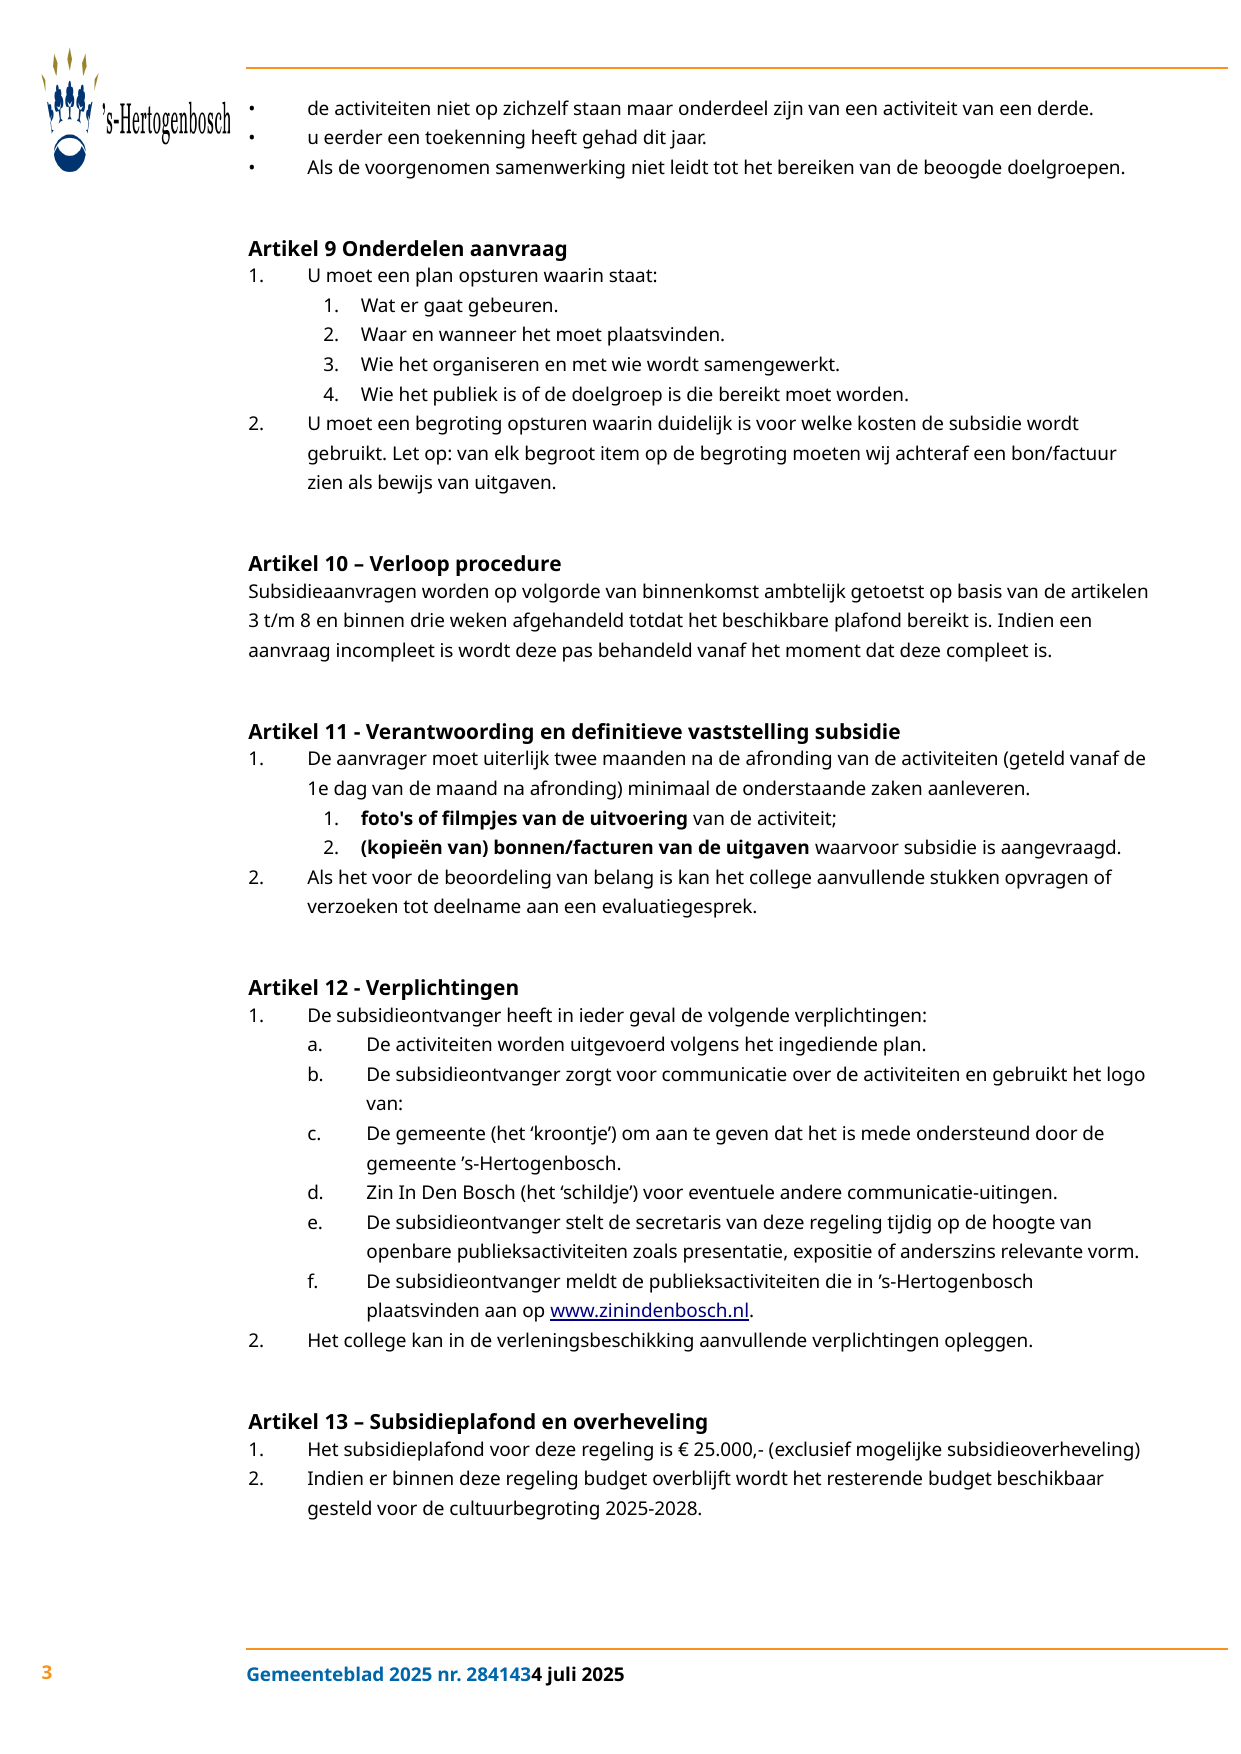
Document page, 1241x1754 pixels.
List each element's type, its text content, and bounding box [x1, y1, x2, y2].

text Artikel 10 – Verloop procedure [248, 549, 1152, 578]
list de activiteiten niet op zichzelf staan maar onderdeel zijn van een activiteit van een derde. [248, 95, 1152, 121]
text Artikel 13 – Subsidieplafond en overheveling [248, 1407, 1152, 1436]
text Artikel 9 Onderdelen aanvraag [248, 234, 1152, 262]
text Artikel 11 - Verantwoording en definitieve vaststelling subsidie [248, 717, 1152, 746]
list De gemeente (het ‘kroontje’) om aan te geven dat het is mede ondersteund door de gemeente ’s-Hertogenbosch. [307, 1120, 1152, 1176]
list Waar en wanneer het moet plaatsvinden. [323, 322, 1152, 347]
list Wat er gaat gebeuren. [323, 292, 1152, 318]
list (kopieën van) bonnen/facturen van de uitgaven waarvoor subsidie is aangevraagd. [323, 834, 1152, 860]
list U moet een begroting opsturen waarin duidelijk is voor welke kosten de subsidie wordt gebruikt. Let op: van elk begroot item op de begroting moeten wij achteraf een bon/factuur zien als bewijs van uitgaven. [248, 410, 1152, 495]
text Artikel 12 - Verplichtingen [248, 973, 1152, 1002]
list De activiteiten worden uitgevoerd volgens het ingediende plan. [307, 1031, 1152, 1057]
list Als het voor de beoordeling van belang is kan het college aanvullende stukken opvragen of verzoeken tot deelname aan een evaluatiegesprek. [248, 864, 1152, 919]
list Het college kan in de verleningsbeschikking aanvullende verplichtingen opleggen. [248, 1327, 1152, 1353]
list u eerder een toekenning heeft gehad dit jaar. [248, 124, 1152, 150]
list De subsidieontvanger stelt de secretaris van deze regeling tijdig op de hoogte van openbare publieksactiviteiten zoals presentatie, expositie of anderszins relevante vorm. [307, 1209, 1152, 1264]
list De subsidieontvanger zorgt voor communicatie over de activiteiten en gebruikt het logo van: [307, 1061, 1152, 1116]
list De aanvrager moet uiterlijk twee maanden na de afronding van de activiteiten (geteld vanaf de 1e dag van de maand na afronding) minimaal de onderstaande zaken aanleveren. [248, 746, 1152, 801]
list Indien er binnen deze regeling budget overblijft wordt het resterende budget beschikbaar gesteld voor de cultuurbegroting 2025-2028. [248, 1465, 1152, 1521]
list Wie het organiseren en met wie wordt samengewerkt. [323, 351, 1152, 377]
list De subsidieontvanger heeft in ieder geval de volgende verplichtingen: [248, 1002, 1152, 1028]
list Als de voorgenomen samenwerking niet leidt tot het bereiken van de beoogde doelgroepen. [248, 154, 1152, 180]
text Subsidieaanvragen worden op volgorde van binnenkomst ambtelijk getoetst op basis van de artikelen 3 t/m 8 en binnen drie weken afgehandeld totdat het beschikbare plafond bereikt is. Indien een aanvraag incompleet is wordt deze pas behandeld vanaf het moment dat deze compleet is. [248, 578, 1152, 663]
list Het subsidieplafond voor deze regeling is € 25.000,- (exclusief mogelijke subsidieoverheveling) [248, 1436, 1152, 1461]
picture [41, 47, 231, 172]
list U moet een plan opsturen waarin staat: [248, 262, 1152, 288]
list De subsidieontvanger meldt de publieksactiviteiten die in ’s-Hertogenbosch plaatsvinden aan op www.zinindenbosch.nl. [307, 1268, 1152, 1323]
list foto's of filmpjes van de uitvoering van de activiteit; [323, 805, 1152, 830]
list Zin In Den Bosch (het ‘schildje’) voor eventuele andere communicatie-uitingen. [307, 1179, 1152, 1205]
list Wie het publiek is of de doelgroep is die bereikt moet worden. [323, 381, 1152, 406]
